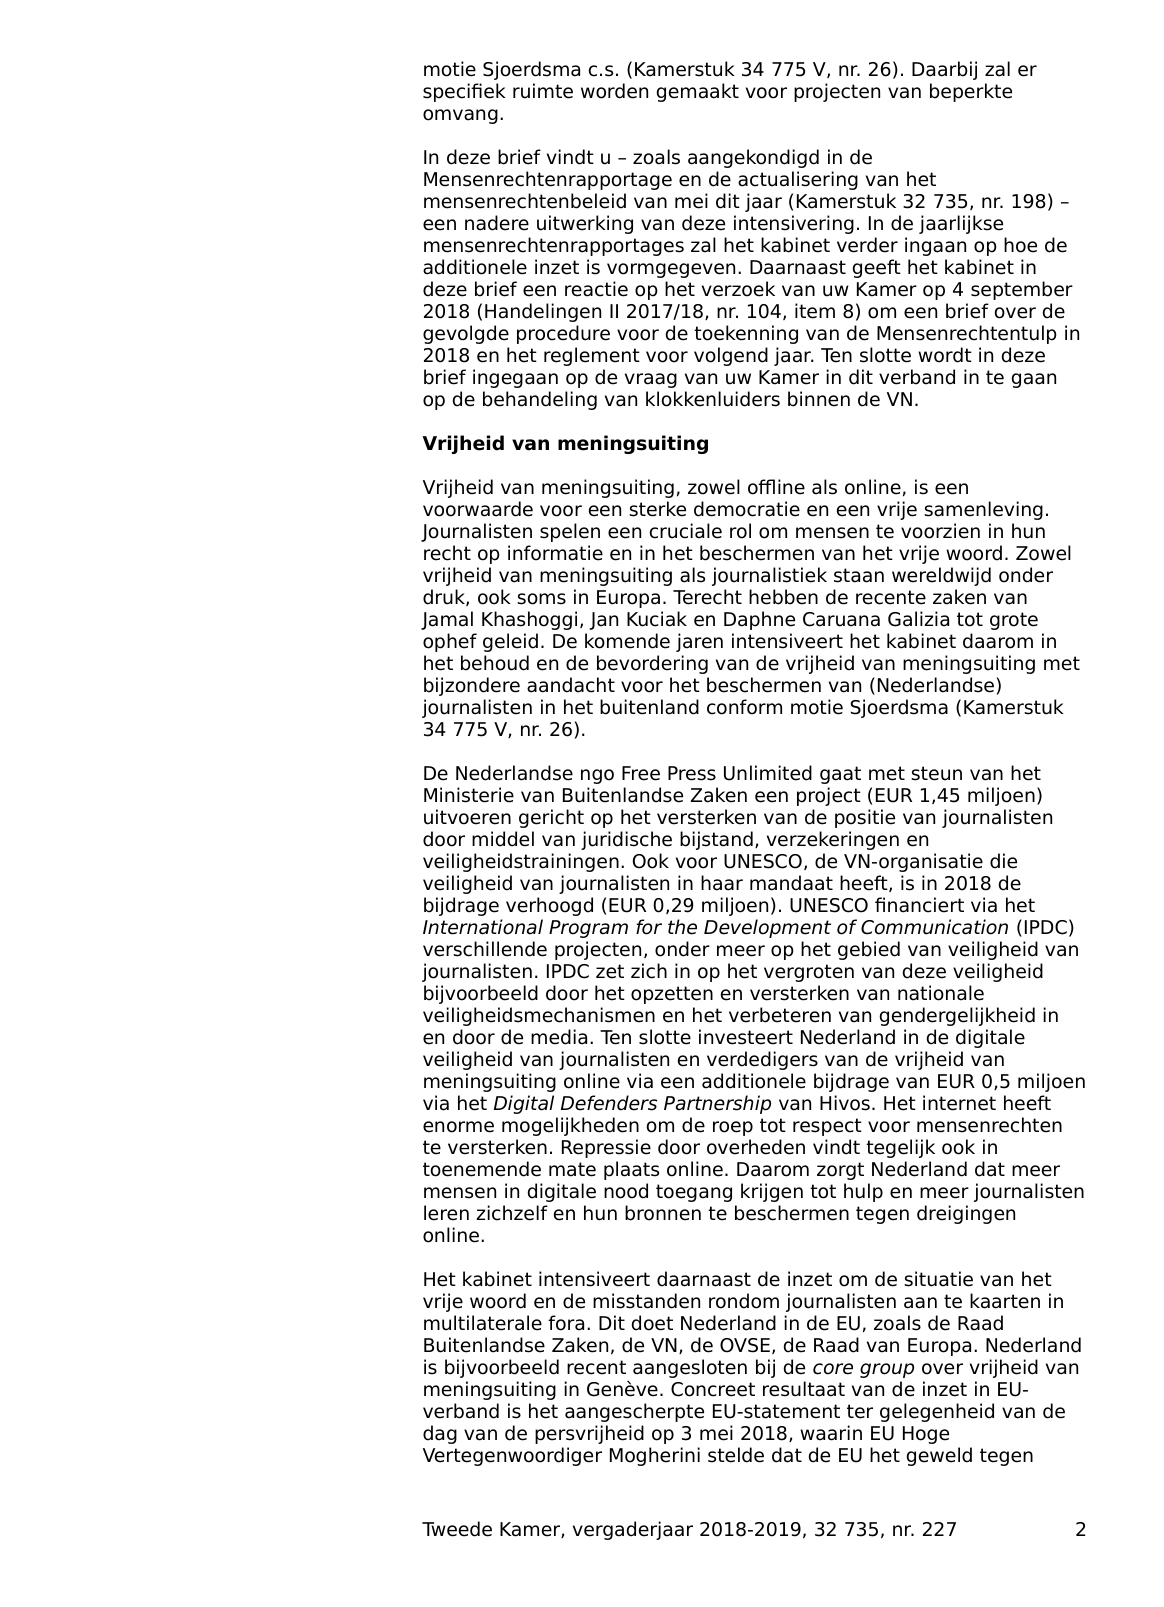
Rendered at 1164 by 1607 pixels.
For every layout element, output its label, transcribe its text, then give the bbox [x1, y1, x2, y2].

text Het kabinet intensiveert daarnaast de inzet om de situatie van het vrije woord en de misstanden rondom journalisten aan te kaarten in multilaterale fora. Dit doet Nederland in de EU, zoals de Raad Buitenlandse Zaken, de VN, de OVSE, de Raad van Europa. Nederland is bijvoorbeeld recent aangesloten bij de core group over vrijheid van meningsuiting in Genève. Concreet resultaat van de inzet in EU-verband is het aangescherpte EU-statement ter gelegenheid van de dag van de persvrijheid op 3 mei 2018, waarin EU Hoge Vertegenwoordiger Mogherini stelde dat de EU het geweld tegen [422, 1269, 1087, 1467]
text De Nederlandse ngo Free Press Unlimited gaat met steun van het Ministerie van Buitenlandse Zaken een project (EUR 1,45 miljoen) uitvoeren gericht op het versterken van de positie van journalisten door middel van juridische bijstand, verzekeringen en veiligheidstrainingen. Ook voor UNESCO, de VN-organisatie die veiligheid van journalisten in haar mandaat heeft, is in 2018 de bijdrage verhoogd (EUR 0,29 miljoen). UNESCO financiert via het International Program for the Development of Communication (IPDC) verschillende projecten, onder meer op het gebied van veiligheid van journalisten. IPDC zet zich in op het vergroten van deze veiligheid bijvoorbeeld door het opzetten en versterken van nationale veiligheidsmechanismen en het verbeteren van gendergelijkheid in en door de media. Ten slotte investeert Nederland in de digitale veiligheid van journalisten en verdedigers van de vrijheid van meningsuiting online via een additionele bijdrage van EUR 0,5 miljoen via het Digital Defenders Partnership van Hivos. Het internet heeft enorme mogelijkheden om de roep tot respect voor mensenrechten te versterken. Repressie door overheden vindt tegelijk ook in toenemende mate plaats online. Daarom zorgt Nederland dat meer mensen in digitale nood toegang krijgen tot hulp en meer journalisten leren zichzelf en hun bronnen te beschermen tegen dreigingen online. [422, 763, 1087, 1247]
text Vrijheid van meningsuiting, zowel offline als online, is een voorwaarde voor een sterke democratie en een vrije samenleving. Journalisten spelen een cruciale rol om mensen te voorzien in hun recht op informatie en in het beschermen van het vrije woord. Zowel vrijheid van meningsuiting als journalistiek staan wereldwijd onder druk, ook soms in Europa. Terecht hebben de recente zaken van Jamal Khashoggi, Jan Kuciak en Daphne Caruana Galizia tot grote ophef geleid. De komende jaren intensiveert het kabinet daarom in het behoud en de bevordering van de vrijheid van meningsuiting met bijzondere aandacht voor het beschermen van (Nederlandse) journalisten in het buitenland conform motie Sjoerdsma (Kamerstuk 34 775 V, nr. 26). [422, 477, 1087, 741]
subtitle Vrijheid van meningsuiting [422, 433, 1087, 455]
text motie Sjoerdsma c.s. (Kamerstuk 34 775 V, nr. 26). Daarbij zal er specifiek ruimte worden gemaakt voor projecten van beperkte omvang. [422, 59, 1087, 125]
text In deze brief vindt u – zoals aangekondigd in de Mensenrechtenrapportage en de actualisering van het mensenrechtenbeleid van mei dit jaar (Kamerstuk 32 735, nr. 198) – een nadere uitwerking van deze intensivering. In de jaarlijkse mensenrechtenrapportages zal het kabinet verder ingaan op hoe de additionele inzet is vormgegeven. Daarnaast geeft het kabinet in deze brief een reactie op het verzoek van uw Kamer op 4 september 2018 (Handelingen II 2017/18, nr. 104, item 8) om een brief over de gevolgde procedure voor de toekenning van de Mensenrechtentulp in 2018 en het reglement voor volgend jaar. Ten slotte wordt in deze brief ingegaan op de vraag van uw Kamer in dit verband in te gaan op de behandeling van klokkenluiders binnen de VN. [422, 147, 1087, 411]
